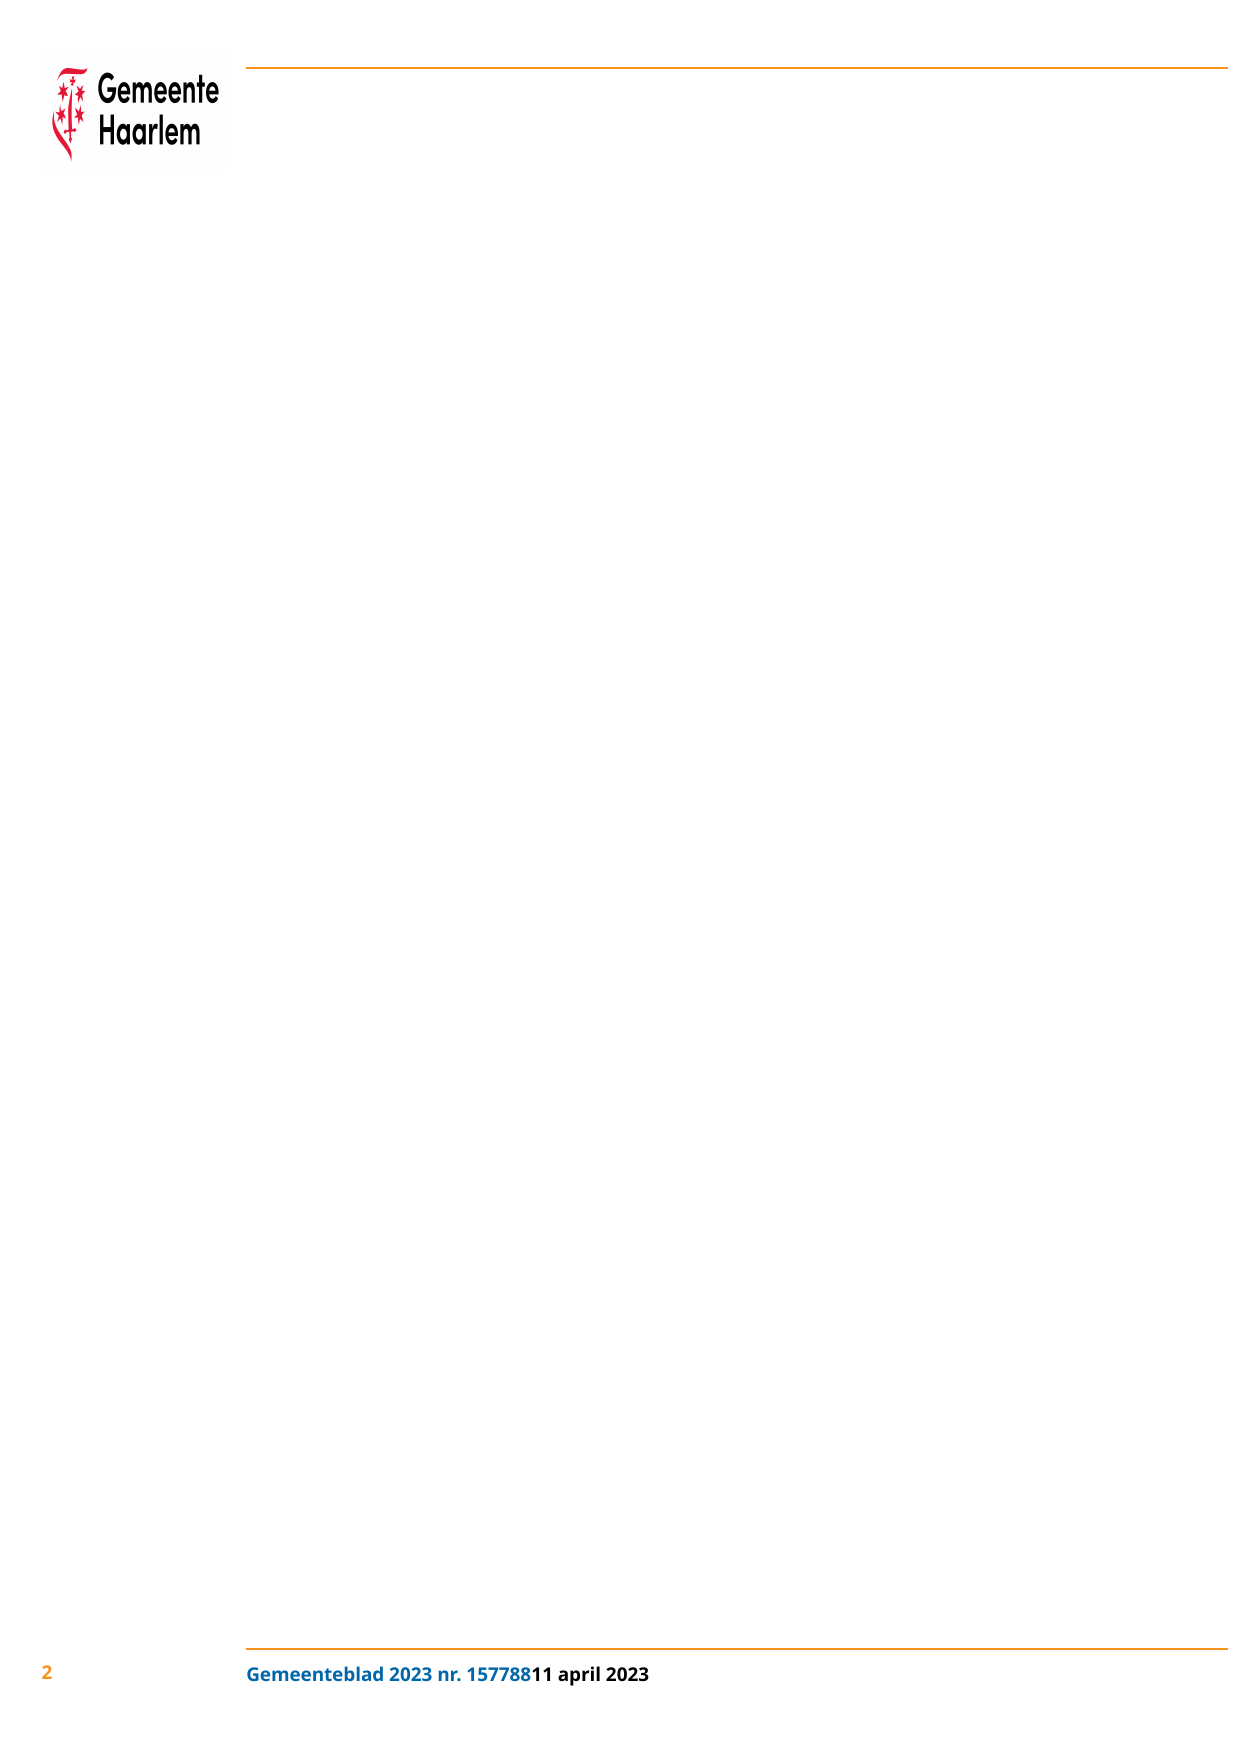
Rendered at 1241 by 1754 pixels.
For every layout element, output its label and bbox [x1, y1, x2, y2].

picture [41, 47, 231, 172]
